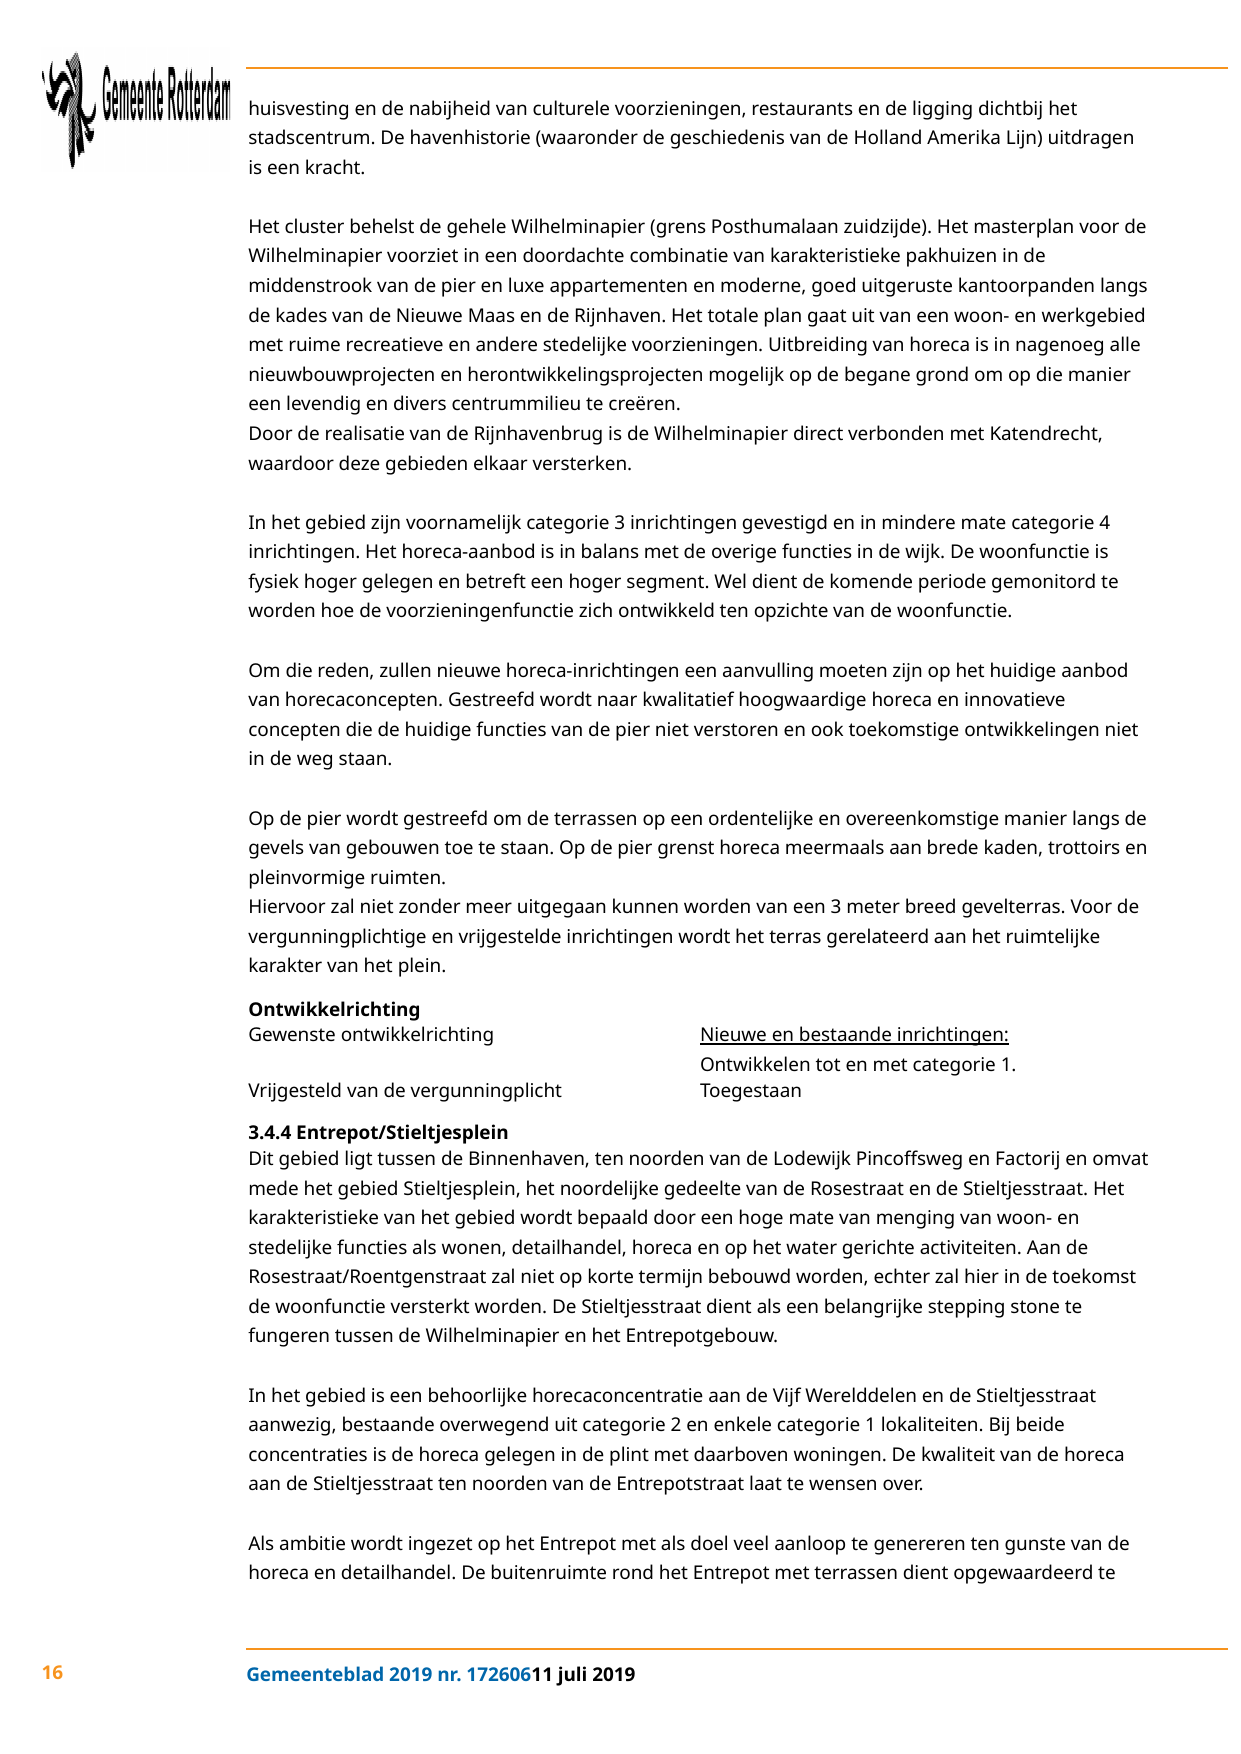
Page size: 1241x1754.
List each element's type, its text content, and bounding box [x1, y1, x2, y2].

table_cell Vrijgesteld van de vergunningplicht [248, 1077, 700, 1103]
text Om die reden, zullen nieuwe horeca-inrichtingen een aanvulling moeten zijn op het huidige aanbod van horecaconcepten. Gestreefd wordt naar kwalitatief hoogwaardige horeca en innovatieve concepten die de huidige functies van de pier niet verstoren en ook toekomstige ontwikkelingen niet in de weg staan. [248, 657, 1152, 771]
text Dit gebied ligt tussen de Binnenhaven, ten noorden van de Lodewijk Pincoffsweg en Factorij en omvat mede het gebied Stieltjesplein, het noordelijke gedeelte van de Rosestraat en de Stieltjesstraat. Het karakteristieke van het gebied wordt bepaald door een hoge mate van menging van woon- en stedelijke functies als wonen, detailhandel, horeca en op het water gerichte activiteiten. Aan de Rosestraat/Roentgenstraat zal niet op korte termijn bebouwd worden, echter zal hier in de toekomst de woonfunctie versterkt worden. De Stieltjesstraat dient als een belangrijke stepping stone te fungeren tussen de Wilhelminapier en het Entrepotgebouw. [248, 1145, 1152, 1348]
text 3.4.4 Entrepot/Stieltjesplein [248, 1119, 1152, 1145]
table_cell Toegestaan [700, 1077, 1152, 1103]
text Op de pier wordt gestreefd om de terrassen op een ordentelijke en overeenkomstige manier langs de gevels van gebouwen toe te staan. Op de pier grenst horeca meermaals aan brede kaden, trottoirs en pleinvormige ruimten. [248, 805, 1152, 890]
table_header Nieuwe en bestaande inrichtingen: Ontwikkelen tot en met categorie 1. [700, 1022, 1152, 1077]
text Door de realisatie van de Rijnhavenbrug is de Wilhelminapier direct verbonden met Katendrecht, waardoor deze gebieden elkaar versterken. [248, 420, 1152, 476]
text In het gebied is een behoorlijke horecaconcentratie aan de Vijf Werelddelen en de Stieltjesstraat aanwezig, bestaande overwegend uit categorie 2 en enkele categorie 1 lokaliteiten. Bij beide concentraties is de horeca gelegen in de plint met daarboven woningen. De kwaliteit van de horeca aan de Stieltjesstraat ten noorden van de Entrepotstraat laat te wensen over. [248, 1382, 1152, 1496]
picture [41, 47, 231, 172]
table_header Gewenste ontwikkelrichting [248, 1022, 700, 1077]
text Het cluster behelst de gehele Wilhelminapier (grens Posthumalaan zuidzijde). Het masterplan voor de Wilhelminapier voorziet in een doordachte combinatie van karakteristieke pakhuizen in de middenstrook van de pier en luxe appartementen en moderne, goed uitgeruste kantoorpanden langs de kades van de Nieuwe Maas en de Rijnhaven. Het totale plan gaat uit van een woon- en werkgebied met ruime recreatieve en andere stedelijke voorzieningen. Uitbreiding van horeca is in nagenoeg alle nieuwbouwprojecten en herontwikkelingsprojecten mogelijk op de begane grond om op die manier een levendig en divers centrummilieu te creëren. [248, 213, 1152, 416]
text Ontwikkelrichting [248, 996, 1152, 1022]
text Als ambitie wordt ingezet op het Entrepot met als doel veel aanloop te genereren ten gunste van de horeca en detailhandel. De buitenruimte rond het Entrepot met terrassen dient opgewaardeerd te [248, 1530, 1152, 1585]
text huisvesting en de nabijheid van culturele voorzieningen, restaurants en de ligging dichtbij het stadscentrum. De havenhistorie (waaronder de geschiedenis van de Holland Amerika Lijn) uitdragen is een kracht. [248, 95, 1152, 180]
text In het gebied zijn voornamelijk categorie 3 inrichtingen gevestigd en in mindere mate categorie 4 inrichtingen. Het horeca-aanbod is in balans met de overige functies in de wijk. De woonfunctie is fysiek hoger gelegen en betreft een hoger segment. Wel dient de komende periode gemonitord te worden hoe de voorzieningenfunctie zich ontwikkeld ten opzichte van de woonfunctie. [248, 509, 1152, 623]
text Hiervoor zal niet zonder meer uitgegaan kunnen worden van een 3 meter breed gevelterras. Voor de vergunningplichtige en vrijgestelde inrichtingen wordt het terras gerelateerd aan het ruimtelijke karakter van het plein. [248, 893, 1152, 978]
